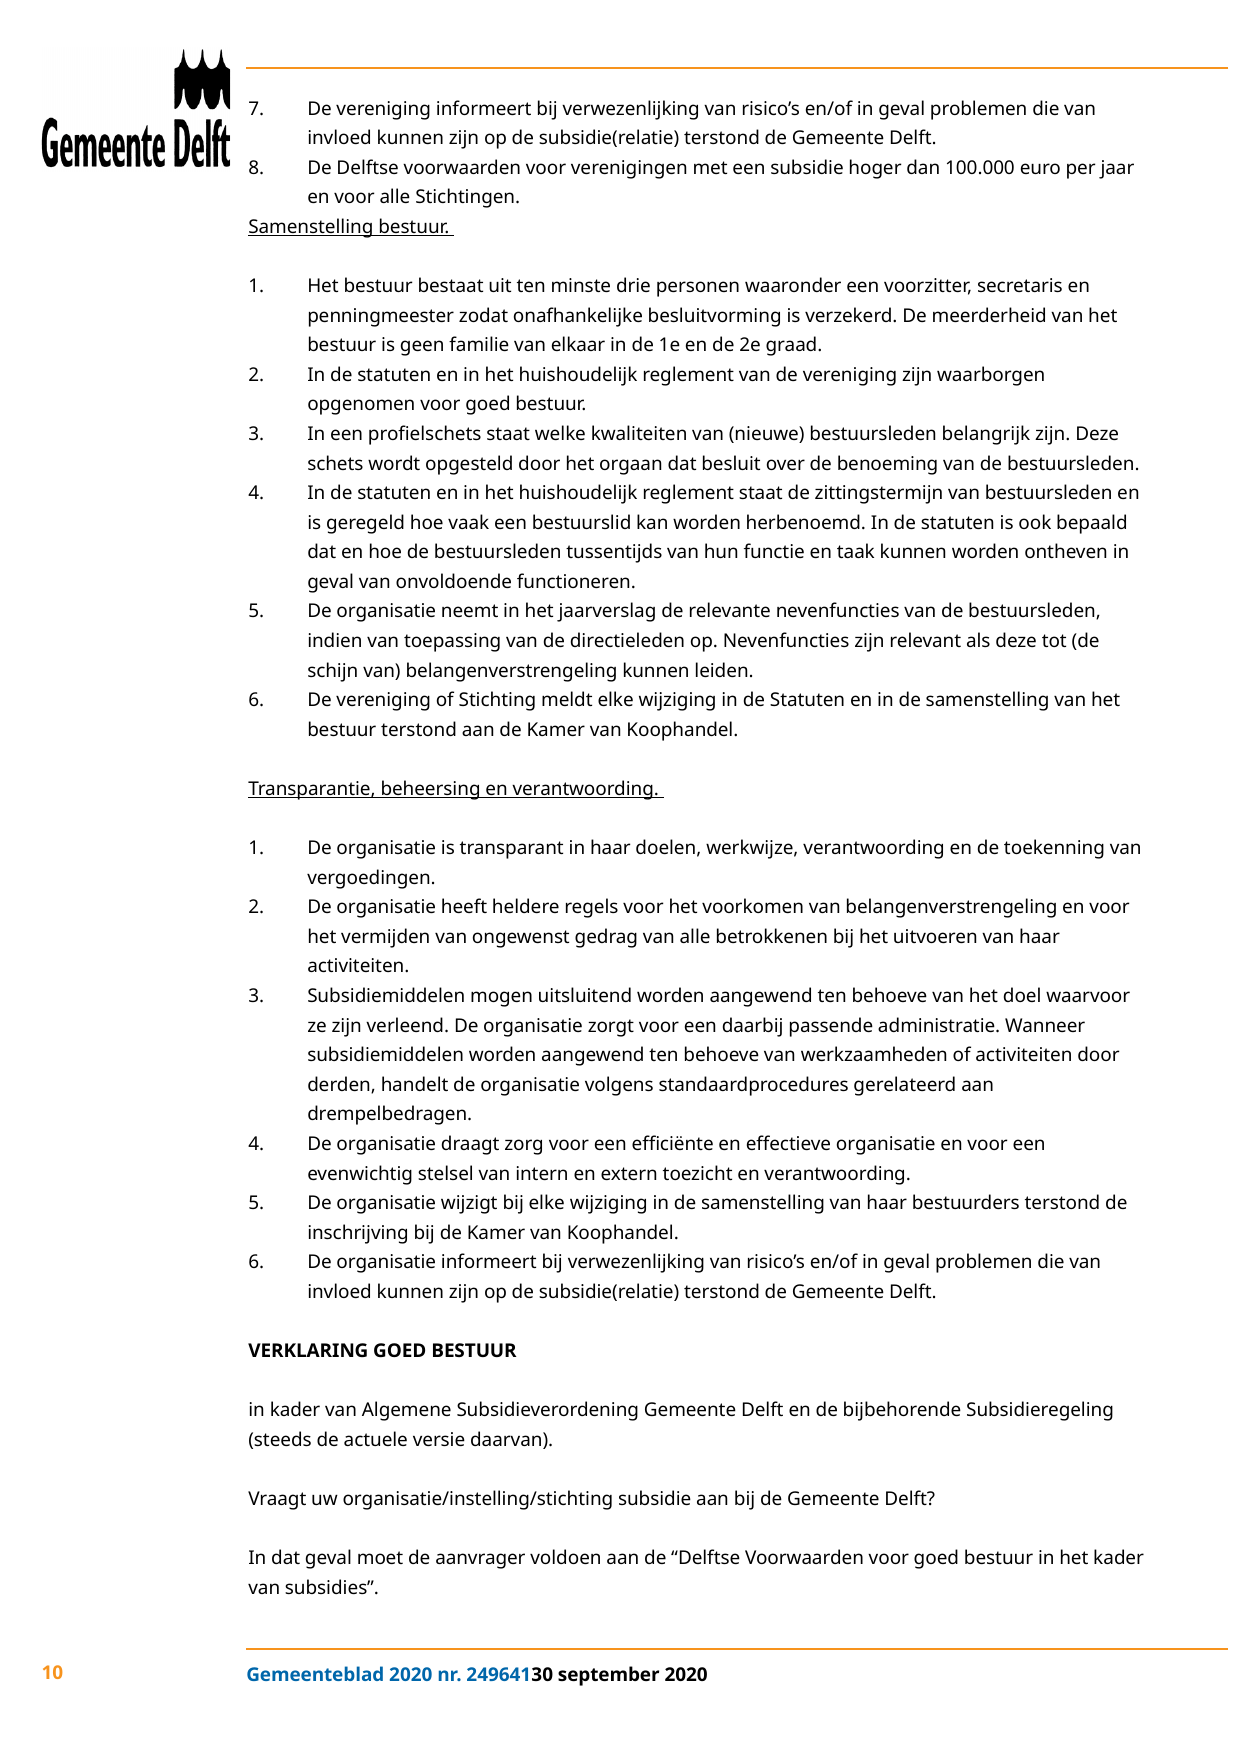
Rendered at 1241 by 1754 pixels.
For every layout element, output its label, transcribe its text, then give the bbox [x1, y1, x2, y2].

list De organisatie informeert bij verwezenlijking van risico’s en/of in geval problemen die van invloed kunnen zijn op de subsidie(relatie) terstond de Gemeente Delft. [248, 1248, 1152, 1304]
list Het bestuur bestaat uit ten minste drie personen waaronder een voorzitter, secretaris en penningmeester zodat onafhankelijke besluitvorming is verzekerd. De meerderheid van het bestuur is geen familie van elkaar in de 1e en de 2e graad. [248, 272, 1152, 357]
text In dat geval moet de aanvrager voldoen aan de “Delftse Voorwaarden voor goed bestuur in het kader van subsidies”. [248, 1544, 1152, 1600]
list De organisatie heeft heldere regels voor het voorkomen van belangenverstrengeling en voor het vermijden van ongewenst gedrag van alle betrokkenen bij het uitvoeren van haar activiteiten. [248, 893, 1152, 978]
text Vraagt uw organisatie/instelling/stichting subsidie aan bij de Gemeente Delft? [248, 1485, 1152, 1511]
list De vereniging of Stichting meldt elke wijziging in de Statuten en in de samenstelling van het bestuur terstond aan de Kamer van Koophandel. [248, 686, 1152, 742]
list In de statuten en in het huishoudelijk reglement van de vereniging zijn waarborgen opgenomen voor goed bestuur. [248, 361, 1152, 416]
list In een profielschets staat welke kwaliteiten van (nieuwe) bestuursleden belangrijk zijn. Deze schets wordt opgesteld door het orgaan dat besluit over de benoeming van de bestuursleden. [248, 420, 1152, 476]
list De organisatie is transparant in haar doelen, werkwijze, verantwoording en de toekenning van vergoedingen. [248, 834, 1152, 890]
list Subsidiemiddelen mogen uitsluitend worden aangewend ten behoeve van het doel waarvoor ze zijn verleend. De organisatie zorgt voor een daarbij passende administratie. Wanneer subsidiemiddelen worden aangewend ten behoeve van werkzaamheden of activiteiten door derden, handelt de organisatie volgens standaardprocedures gerelateerd aan drempelbedragen. [248, 982, 1152, 1126]
text Samenstelling bestuur. [248, 213, 1152, 239]
text VERKLARING GOED BESTUUR [248, 1337, 1152, 1363]
list De organisatie draagt zorg voor een efficiënte en effectieve organisatie en voor een evenwichtig stelsel van intern en extern toezicht en verantwoording. [248, 1130, 1152, 1186]
text Transparantie, beheersing en verantwoording. [248, 775, 1152, 801]
list In de statuten en in het huishoudelijk reglement staat de zittingstermijn van bestuursleden en is geregeld hoe vaak een bestuurslid kan worden herbenoemd. In de statuten is ook bepaald dat en hoe de bestuursleden tussentijds van hun functie en taak kunnen worden ontheven in geval van onvoldoende functioneren. [248, 479, 1152, 594]
list De organisatie wijzigt bij elke wijziging in de samenstelling van haar bestuurders terstond de inschrijving bij de Kamer van Koophandel. [248, 1189, 1152, 1245]
list De organisatie neemt in het jaarverslag de relevante nevenfuncties van de bestuursleden, indien van toepassing van de directieleden op. Nevenfuncties zijn relevant als deze tot (de schijn van) belangenverstrengeling kunnen leiden. [248, 598, 1152, 683]
list De vereniging informeert bij verwezenlijking van risico’s en/of in geval problemen die van invloed kunnen zijn op de subsidie(relatie) terstond de Gemeente Delft. [248, 95, 1152, 150]
text in kader van Algemene Subsidieverordening Gemeente Delft en de bijbehorende Subsidieregeling (steeds de actuele versie daarvan). [248, 1396, 1152, 1452]
list De Delftse voorwaarden voor verenigingen met een subsidie hoger dan 100.000 euro per jaar en voor alle Stichtingen. [248, 154, 1152, 209]
picture [41, 47, 231, 172]
